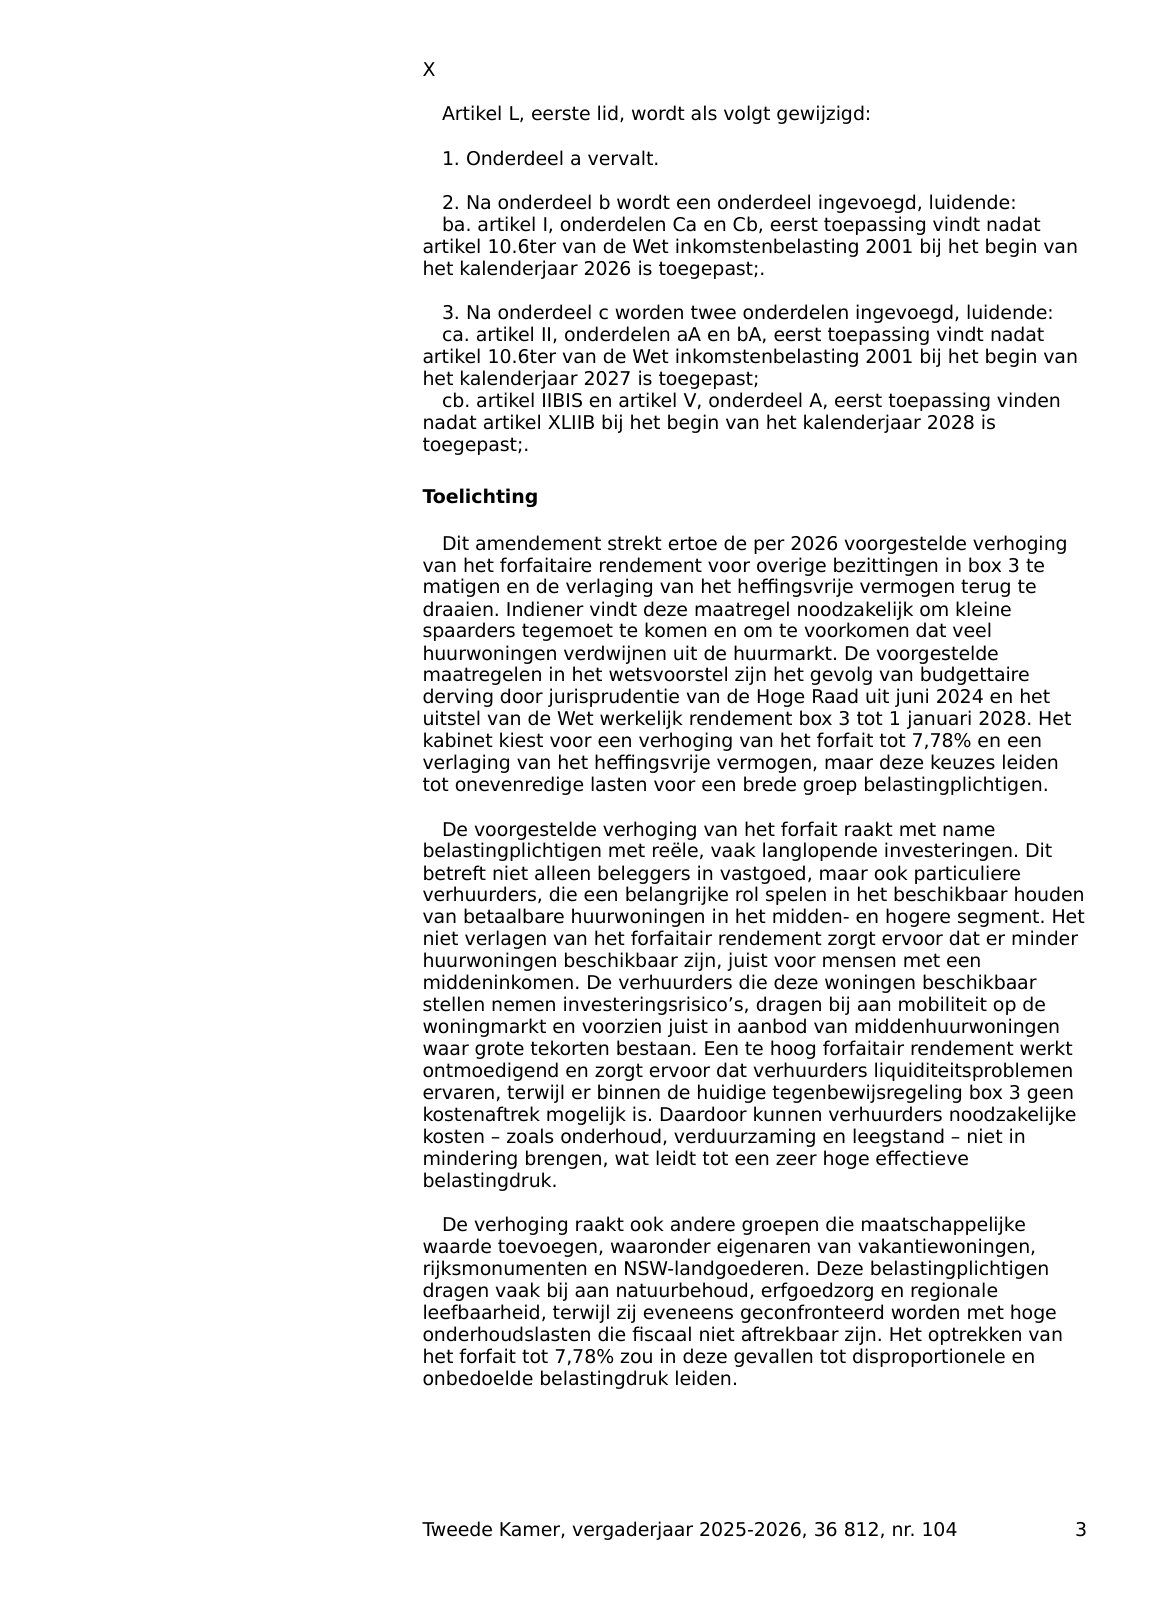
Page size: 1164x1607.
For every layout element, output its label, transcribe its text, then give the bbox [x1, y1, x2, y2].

text 1. Onderdeel a vervalt. [422, 147, 1087, 169]
text De voorgestelde verhoging van het forfait raakt met name belastingplichtigen met reële, vaak langlopende investeringen. Dit betreft niet alleen beleggers in vastgoed, maar ook particuliere verhuurders, die een belangrijke rol spelen in het beschikbaar houden van betaalbare huurwoningen in het midden- en hogere segment. Het niet verlagen van het forfaitair rendement zorgt ervoor dat er minder huurwoningen beschikbaar zijn, juist voor mensen met een middeninkomen. De verhuurders die deze woningen beschikbaar stellen nemen investeringsrisico’s, dragen bij aan mobiliteit op de woningmarkt en voorzien juist in aanbod van middenhuurwoningen waar grote tekorten bestaan. Een te hoog forfaitair rendement werkt ontmoedigend en zorgt ervoor dat verhuurders liquiditeitsproblemen ervaren, terwijl er binnen de huidige tegenbewijsregeling box 3 geen kostenaftrek mogelijk is. Daardoor kunnen verhuurders noodzakelijke kosten – zoals onderhoud, verduurzaming en leegstand – niet in mindering brengen, wat leidt tot een zeer hoge effectieve belastingdruk. [422, 818, 1087, 1192]
text 2. Na onderdeel b wordt een onderdeel ingevoegd, luidende: [422, 192, 1087, 213]
text 3. Na onderdeel c worden twee onderdelen ingevoegd, luidende: [422, 302, 1087, 324]
text Artikel L, eerste lid, wordt als volgt gewijzigd: [422, 103, 1087, 125]
text ba. artikel I, onderdelen Ca en Cb, eerst toepassing vindt nadat artikel 10.6ter van de Wet inkomstenbelasting 2001 bij het begin van het kalenderjaar 2026 is toegepast;. [422, 213, 1087, 279]
subtitle Toelichting [422, 486, 1087, 507]
subtitle X [422, 59, 1087, 81]
text ca. artikel II, onderdelen aA en bA, eerst toepassing vindt nadat artikel 10.6ter van de Wet inkomstenbelasting 2001 bij het begin van het kalenderjaar 2027 is toegepast; [422, 324, 1087, 389]
text cb. artikel IIBIS en artikel V, onderdeel A, eerst toepassing vinden nadat artikel XLIIB bij het begin van het kalenderjaar 2028 is toegepast;. [422, 389, 1087, 456]
text De verhoging raakt ook andere groepen die maatschappelijke waarde toevoegen, waaronder eigenaren van vakantiewoningen, rijksmonumenten en NSW-landgoederen. Deze belastingplichtigen dragen vaak bij aan natuurbehoud, erfgoedzorg en regionale leefbaarheid, terwijl zij eveneens geconfronteerd worden met hoge onderhoudslasten die fiscaal niet aftrekbaar zijn. Het optrekken van het forfait tot 7,78% zou in deze gevallen tot disproportionele en onbedoelde belastingdruk leiden. [422, 1214, 1087, 1390]
text Dit amendement strekt ertoe de per 2026 voorgestelde verhoging van het forfaitaire rendement voor overige bezittingen in box 3 te matigen en de verlaging van het heffingsvrije vermogen terug te draaien. Indiener vindt deze maatregel noodzakelijk om kleine spaarders tegemoet te komen en om te voorkomen dat veel huurwoningen verdwijnen uit de huurmarkt. De voorgestelde maatregelen in het wetsvoorstel zijn het gevolg van budgettaire derving door jurisprudentie van de Hoge Raad uit juni 2024 en het uitstel van de Wet werkelijk rendement box 3 tot 1 januari 2028. Het kabinet kiest voor een verhoging van het forfait tot 7,78% en een verlaging van het heffingsvrije vermogen, maar deze keuzes leiden tot onevenredige lasten voor een brede groep belastingplichtigen. [422, 532, 1087, 796]
